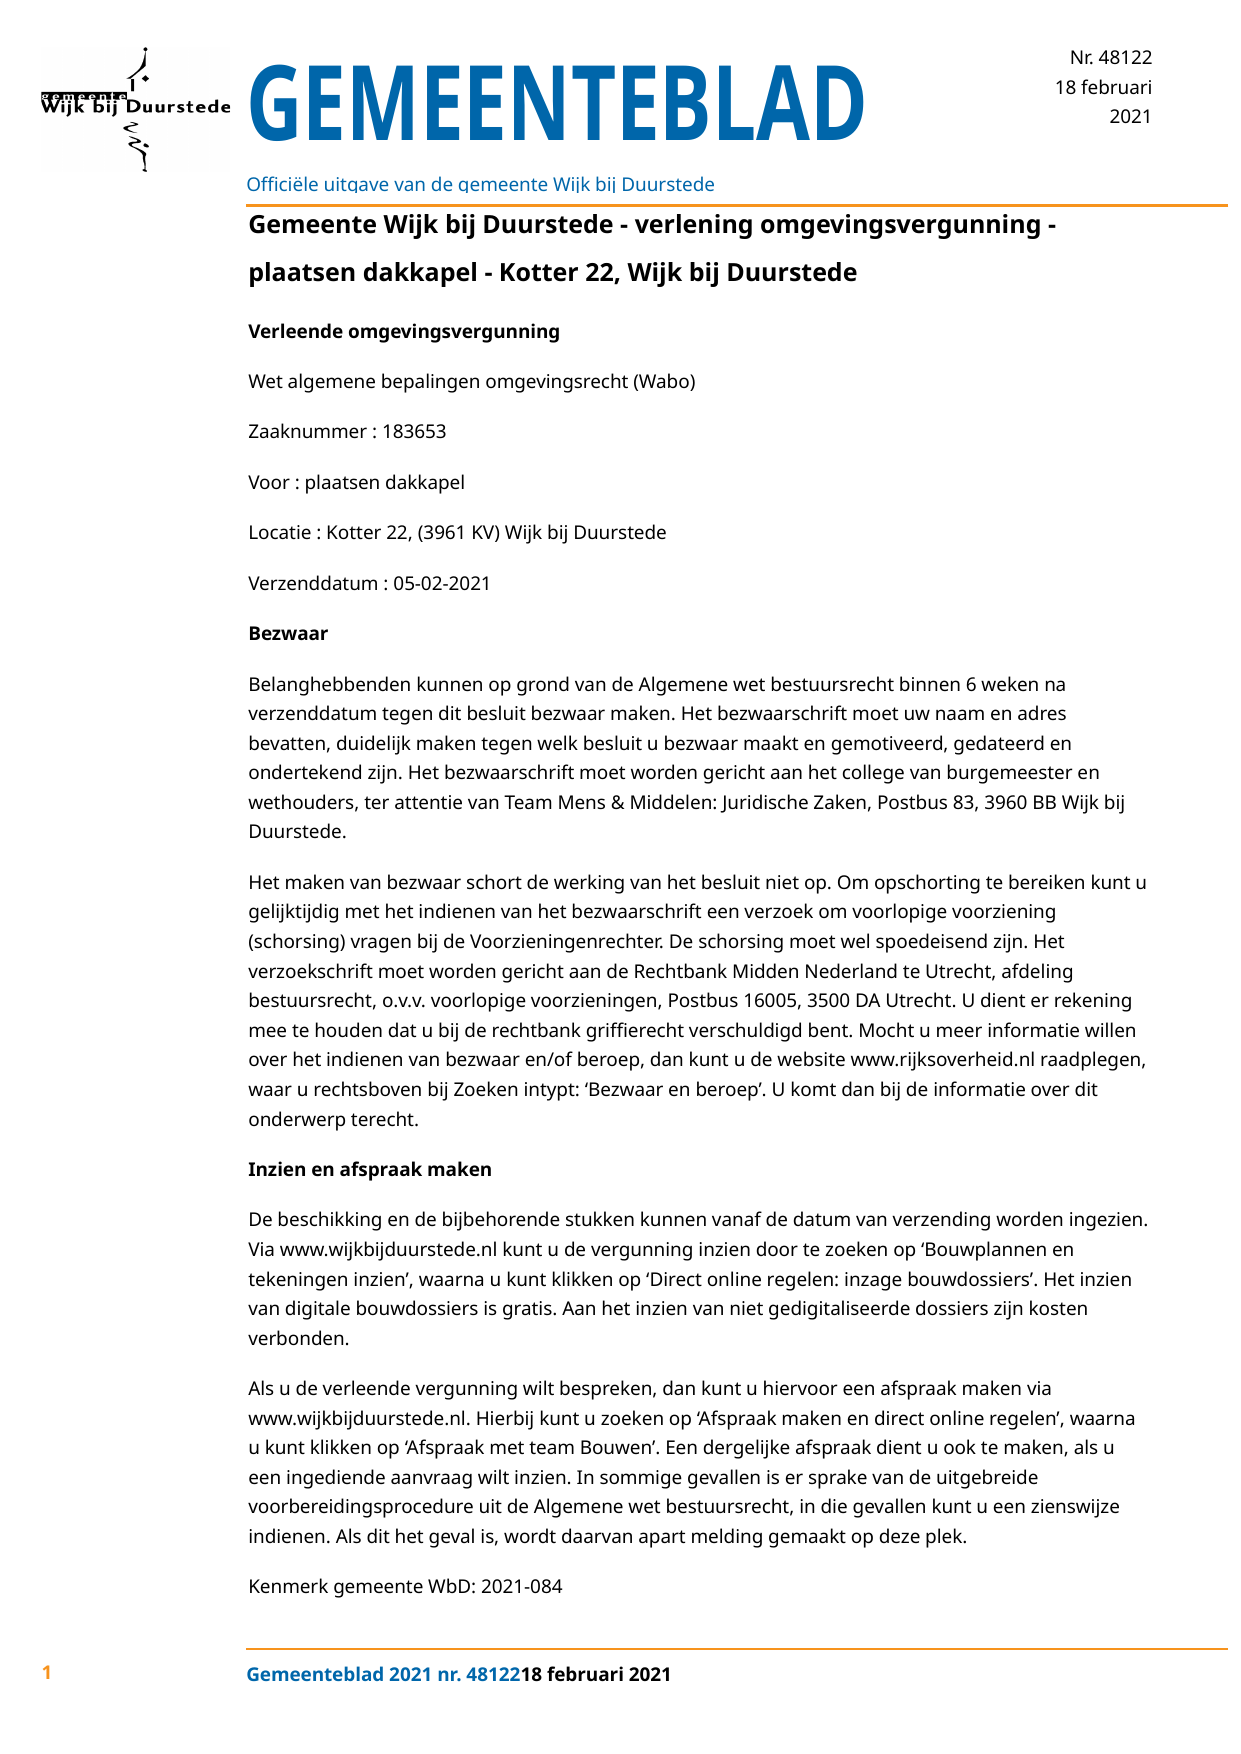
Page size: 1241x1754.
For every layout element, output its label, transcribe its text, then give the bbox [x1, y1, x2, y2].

text Verleende omgevingsvergunning [248, 318, 1152, 344]
text Als u de verleende vergunning wilt bespreken, dan kunt u hiervoor een afspraak maken via www.wijkbijduurstede.nl. Hierbij kunt u zoeken op ‘Afspraak maken en direct online regelen’, waarna u kunt klikken op ‘Afspraak met team Bouwen’. Een dergelijke afspraak dient u ook te maken, als u een ingediende aanvraag wilt inzien. In sommige gevallen is er sprake van de uitgebreide voorbereidingsprocedure uit de Algemene wet bestuursrecht, in die gevallen kunt u een zienswijze indienen. Als dit het geval is, wordt daarvan apart melding gemaakt op deze plek. [248, 1375, 1152, 1549]
text Zaaknummer : 183653 [248, 419, 1152, 444]
text Voor : plaatsen dakkapel [248, 469, 1152, 495]
text Het maken van bezwaar schort de werking van het besluit niet op. Om opschorting te bereiken kunt u gelijktijdig met het indienen van het bezwaarschrift een verzoek om voorlopige voorziening (schorsing) vragen bij de Voorzieningenrechter. De schorsing moet wel spoedeisend zijn. Het verzoekschrift moet worden gericht aan de Rechtbank Midden Nederland te Utrecht, afdeling bestuursrecht, o.v.v. voorlopige voorzieningen, Postbus 16005, 3500 DA Utrecht. U dient er rekening mee te houden dat u bij de rechtbank griffierecht verschuldigd bent. Mocht u meer informatie willen over het indienen van bezwaar en/of beroep, dan kunt u de website www.rijksoverheid.nl raadplegen, waar u rechtsboven bij Zoeken intypt: ‘Bezwaar en beroep’. U komt dan bij de informatie over dit onderwerp terecht. [248, 869, 1152, 1132]
picture [41, 47, 231, 172]
text Kenmerk gemeente WbD: 2021-084 [248, 1574, 1152, 1599]
text Locatie : Kotter 22, (3961 KV) Wijk bij Duurstede [248, 519, 1152, 545]
text Gemeente Wijk bij Duurstede - verlening omgevingsvergunning - plaatsen dakkapel - Kotter 22, Wijk bij Duurstede [248, 207, 1152, 288]
text Verzenddatum : 05-02-2021 [248, 570, 1152, 596]
text Bezwaar [248, 620, 1152, 646]
text De beschikking en de bijbehorende stukken kunnen vanaf de datum van verzending worden ingezien. Via www.wijkbijduurstede.nl kunt u de vergunning inzien door te zoeken op ‘Bouwplannen en tekeningen inzien’, waarna u kunt klikken op ‘Direct online regelen: inzage bouwdossiers’. Het inzien van digitale bouwdossiers is gratis. Aan het inzien van niet gedigitaliseerde dossiers zijn kosten verbonden. [248, 1207, 1152, 1351]
text Wet algemene bepalingen omgevingsrecht (Wabo) [248, 368, 1152, 394]
text Inzien en afspraak maken [248, 1156, 1152, 1182]
text Belanghebbenden kunnen op grond van de Algemene wet bestuursrecht binnen 6 weken na verzenddatum tegen dit besluit bezwaar maken. Het bezwaarschrift moet uw naam en adres bevatten, duidelijk maken tegen welk besluit u bezwaar maakt en gemotiveerd, gedateerd en ondertekend zijn. Het bezwaarschrift moet worden gericht aan het college van burgemeester en wethouders, ter attentie van Team Mens & Middelen: Juridische Zaken, Postbus 83, 3960 BB Wijk bij Duurstede. [248, 671, 1152, 844]
